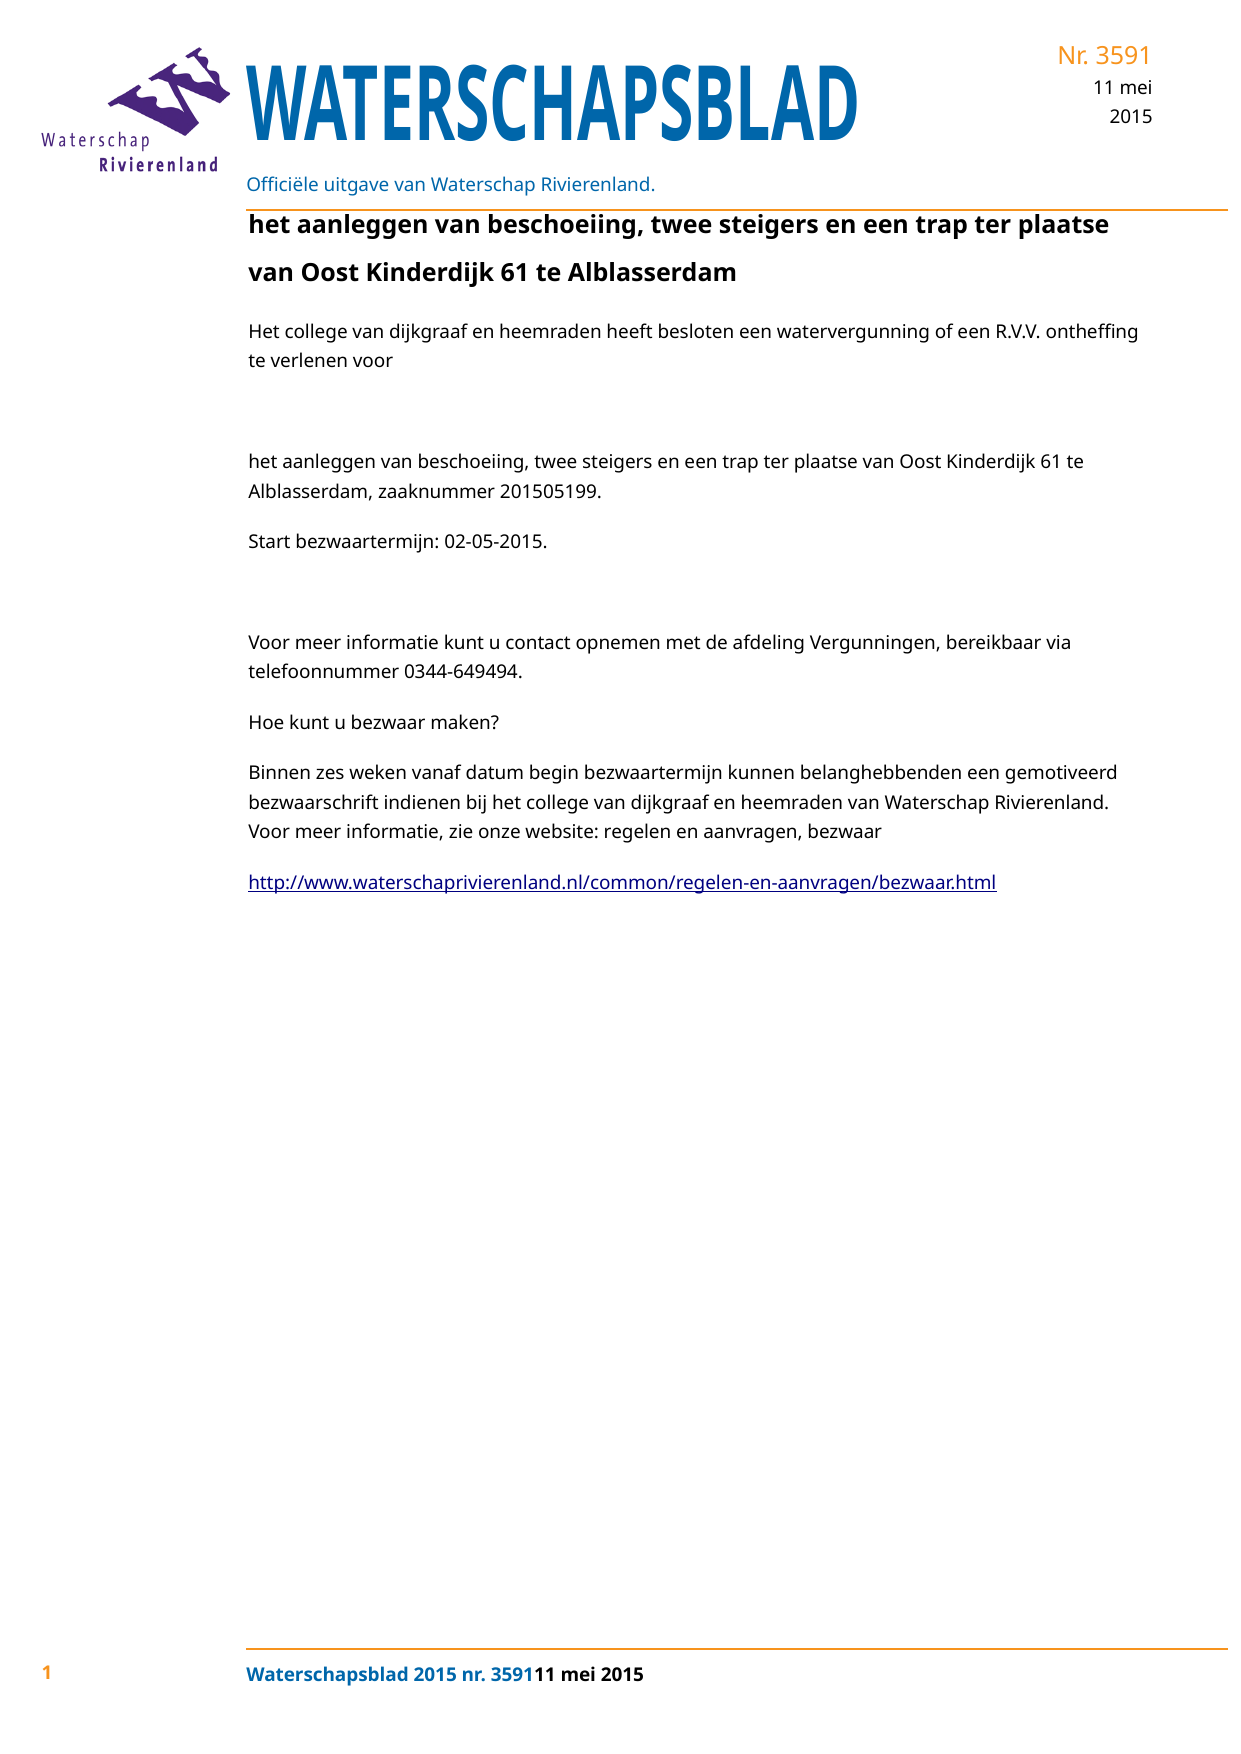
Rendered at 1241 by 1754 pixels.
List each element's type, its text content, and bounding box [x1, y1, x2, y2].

text het aanleggen van beschoeiing, twee steigers en een trap ter plaatse van Oost Kinderdijk 61 te Alblasserdam [248, 211, 1152, 288]
text Het college van dijkgraaf en heemraden heeft besloten een watervergunning of een R.V.V. ontheffing te verlenen voor [248, 318, 1152, 373]
text het aanleggen van beschoeiing, twee steigers en een trap ter plaatse van Oost Kinderdijk 61 te Alblasserdam, zaaknummer 201505199. [248, 448, 1152, 504]
text Hoe kunt u bezwaar maken? [248, 709, 1152, 735]
picture [41, 47, 231, 172]
text Voor meer informatie kunt u contact opnemen met de afdeling Vergunningen, bereikbaar via telefoonnummer 0344-649494. [248, 629, 1152, 684]
text http://www.waterschaprivierenland.nl/common/regelen-en-aanvragen/bezwaar.html [248, 869, 1152, 895]
text Start bezwaartermijn: 02-05-2015. [248, 528, 1152, 554]
text Binnen zes weken vanaf datum begin bezwaartermijn kunnen belanghebbenden een gemotiveerd bezwaarschrift indienen bij het college van dijkgraaf en heemraden van Waterschap Rivierenland. Voor meer informatie, zie onze website: regelen en aanvragen, bezwaar [248, 759, 1152, 844]
